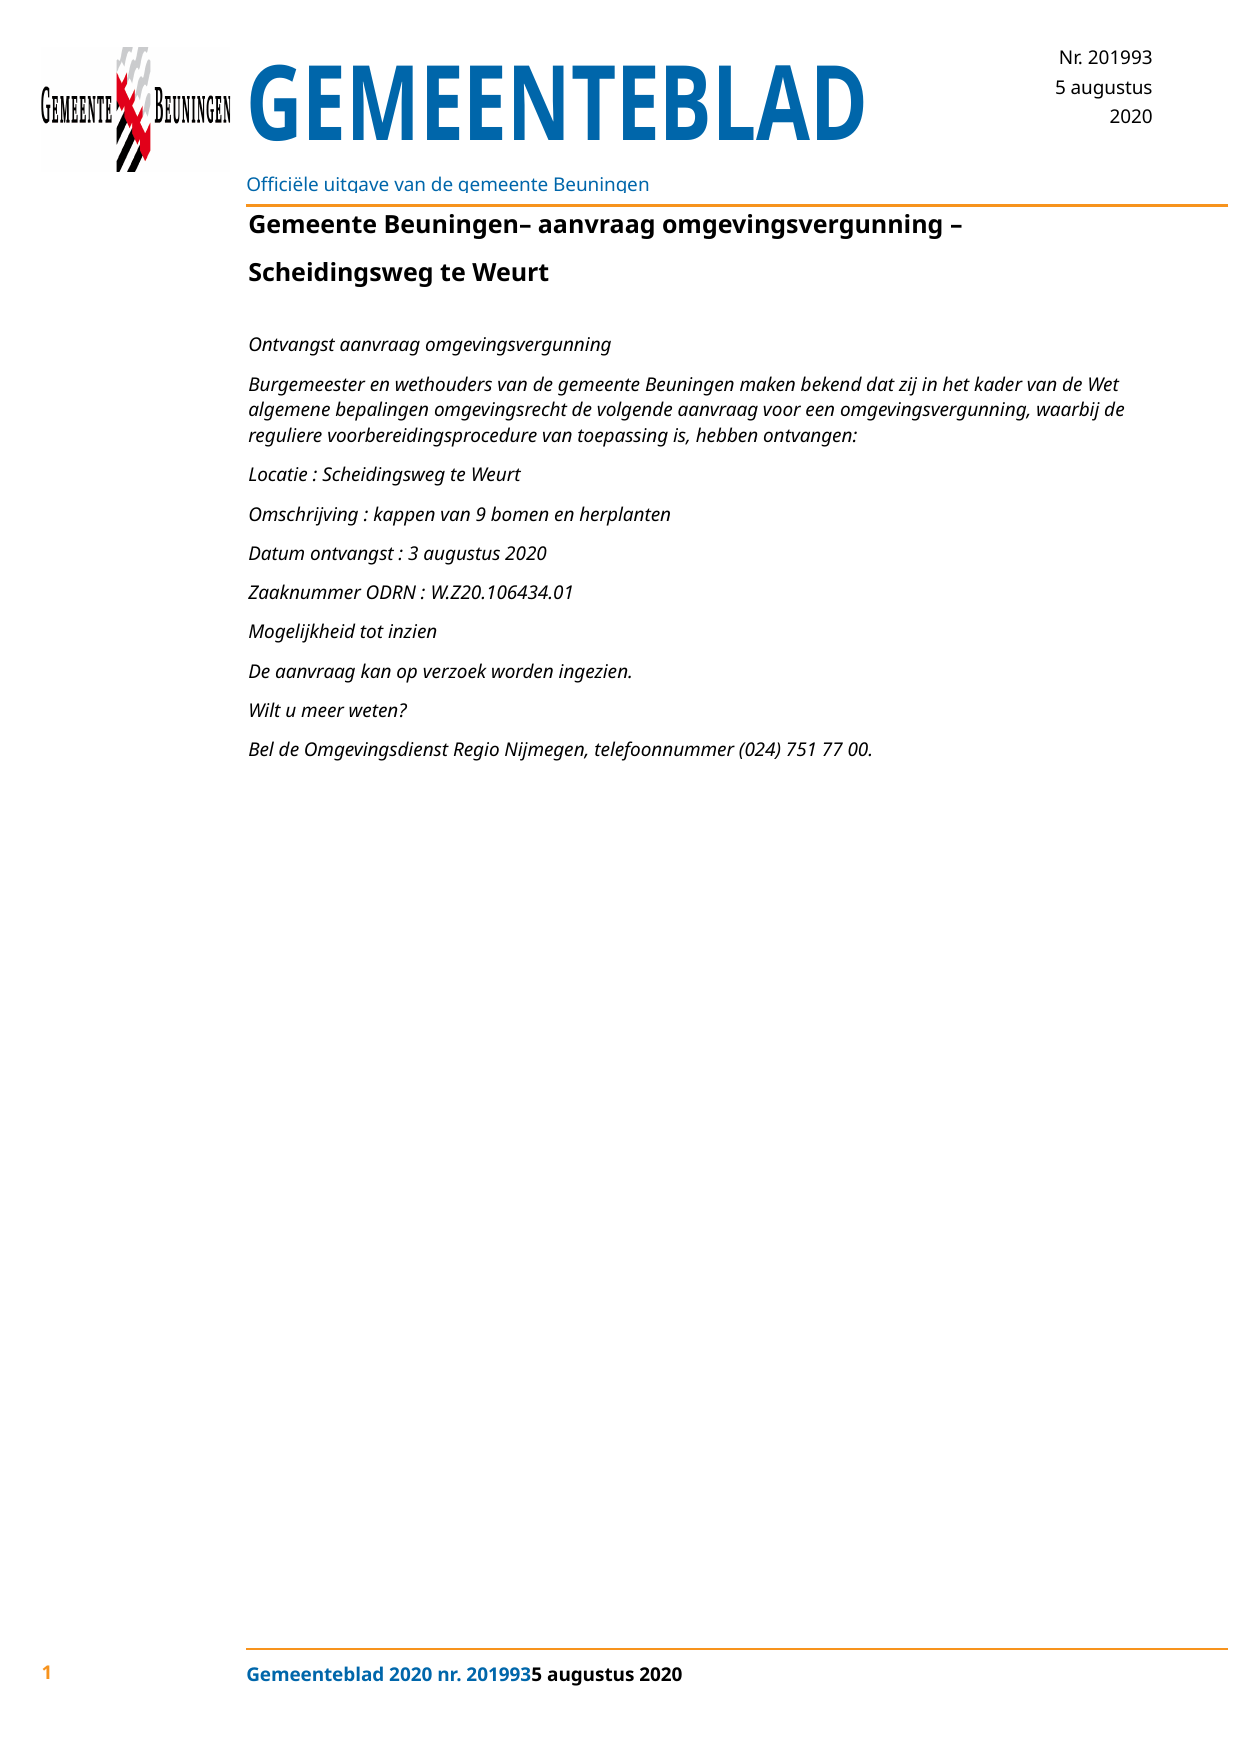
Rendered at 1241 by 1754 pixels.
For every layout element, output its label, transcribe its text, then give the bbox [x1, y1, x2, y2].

text De aanvraag kan op verzoek worden ingezien. [248, 658, 1152, 683]
text Bel de Omgevingsdienst Regio Nijmegen, telefoonnummer (024) 751 77 00. [248, 736, 1152, 762]
text Datum ontvangst : 3 augustus 2020 [248, 540, 1152, 566]
text Gemeente Beuningen– aanvraag omgevingsvergunning – Scheidingsweg te Weurt [248, 207, 1152, 288]
text Zaaknummer ODRN : W.Z20.106434.01 [248, 579, 1152, 605]
text Wilt u meer weten? [248, 697, 1152, 723]
text Burgemeester en wethouders van de gemeente Beuningen maken bekend dat zij in het kader van de Wet algemene bepalingen omgevingsrecht de volgende aanvraag voor een omgevingsvergunning, waarbij de reguliere voorbereidingsprocedure van toepassing is, hebben ontvangen: [248, 371, 1152, 448]
text Mogelijkheid tot inzien [248, 618, 1152, 644]
text Locatie : Scheidingsweg te Weurt [248, 461, 1152, 487]
text Omschrijving : kappen van 9 bomen en herplanten [248, 501, 1152, 526]
text Ontvangst aanvraag omgevingsvergunning [248, 331, 1152, 357]
picture [41, 47, 231, 172]
